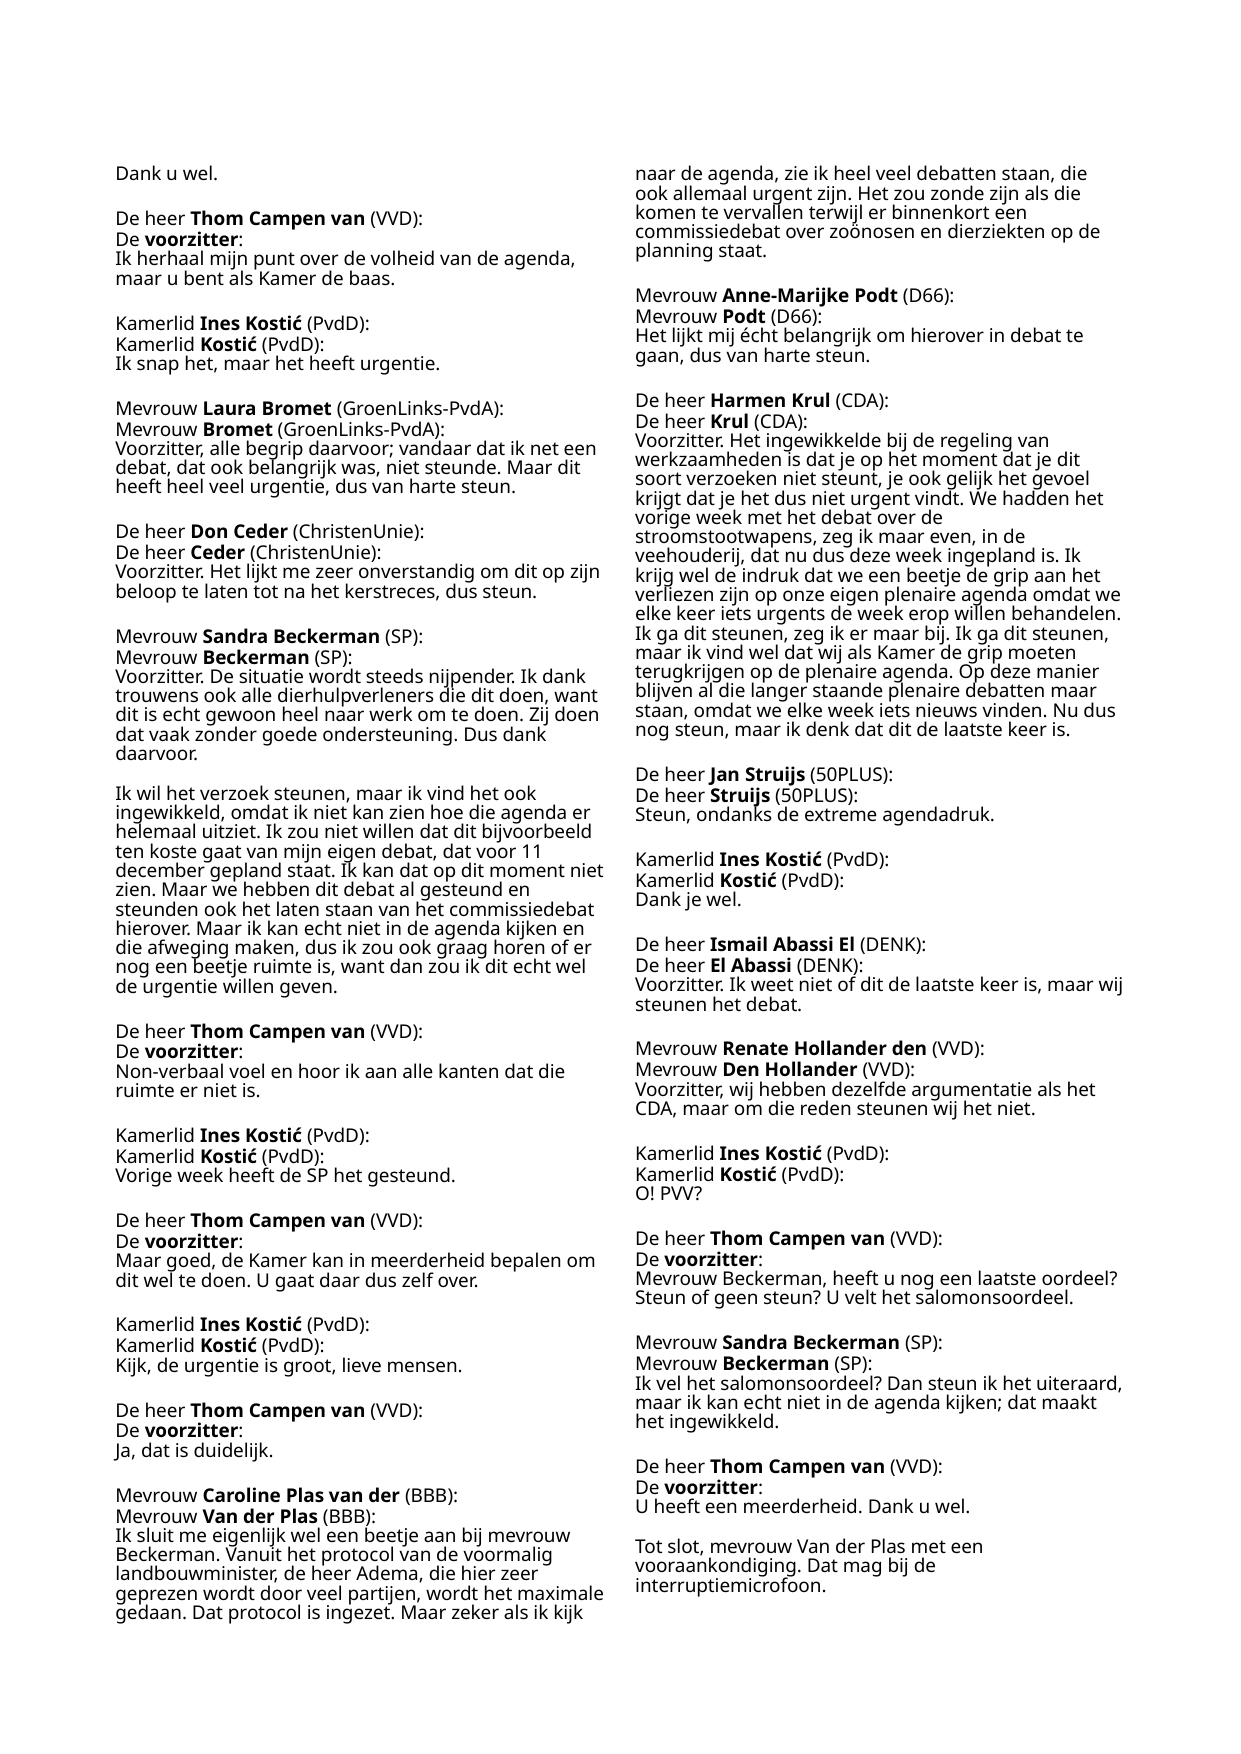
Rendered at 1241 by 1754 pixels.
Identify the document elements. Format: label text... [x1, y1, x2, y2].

text Mevrouw Renate Hollander den (VVD): [635, 1036, 1125, 1061]
text Kamerlid Kostić (PvdD): [635, 872, 1125, 891]
text Het lijkt mij écht belangrijk om hierover in debat te gaan, dus van harte steun. [635, 327, 1125, 366]
text Ja, dat is duidelijk. [115, 1442, 605, 1461]
text De heer Jan Struijs (50PLUS): [635, 761, 1125, 787]
text Mevrouw Bromet (GroenLinks-PvdA): [115, 421, 605, 440]
text De heer Krul (CDA): [635, 413, 1125, 432]
text De voorzitter: [635, 1251, 1125, 1270]
text Kamerlid Kostić (PvdD): [115, 1337, 605, 1357]
text Vorige week heeft de SP het gesteund. [115, 1167, 605, 1186]
text Kamerlid Ines Kostić (PvdD): [635, 1140, 1125, 1166]
text Voorzitter. Ik weet niet of dit de laatste keer is, maar wij steunen het debat. [635, 976, 1125, 1015]
text Tot slot, mevrouw Van der Plas met een vooraankondiging. Dat mag bij de interruptiemicrofoon. [635, 1538, 1125, 1596]
text Voorzitter. Het ingewikkelde bij de regeling van werkzaamheden is dat je op het moment dat je dit soort verzoeken niet steunt, je ook gelijk het gevoel krijgt dat je het dus niet urgent vindt. We hadden het vorige week met het debat over de stroomstootwapens, zeg ik maar even, in de veehouderij, dat nu dus deze week ingepland is. Ik krijg wel de indruk dat we een beetje de grip aan het verliezen zijn op onze eigen plenaire agenda omdat we elke keer iets urgents de week erop willen behandelen. Ik ga dit steunen, zeg ik er maar bij. Ik ga dit steunen, maar ik vind wel dat wij als Kamer de grip moeten terugkrijgen op de plenaire agenda. Op deze manier blijven al die langer staande plenaire debatten maar staan, omdat we elke week iets nieuws vinden. Nu dus nog steun, maar ik denk dat dit de laatste keer is. [635, 432, 1125, 740]
text De voorzitter: [635, 1479, 1125, 1498]
text Dank je wel. [635, 891, 1125, 910]
text Kijk, de urgentie is groot, lieve mensen. [115, 1357, 605, 1376]
text De voorzitter: [115, 1422, 605, 1442]
text Kamerlid Ines Kostić (PvdD): [635, 846, 1125, 872]
text De heer Don Ceder (ChristenUnie): [115, 518, 605, 544]
text Voorzitter. De situatie wordt steeds nijpender. Ik dank trouwens ook alle dierhulpverleners die dit doen, want dit is echt gewoon heel naar werk om te doen. Zij doen dat vaak zonder goede ondersteuning. Dus dank daarvoor. [115, 668, 605, 764]
text De heer Thom Campen van (VVD): [115, 205, 605, 231]
text Mevrouw Beckerman (SP): [115, 649, 605, 668]
text Ik sluit me eigenlijk wel een beetje aan bij mevrouw Beckerman. Vanuit het protocol van de voormalig landbouwminister, de heer Adema, die hier zeer geprezen wordt door veel partijen, wordt het maximale gedaan. Dat protocol is ingezet. Maar zeker als ik kijk [115, 1527, 605, 1623]
text Kamerlid Ines Kostić (PvdD): [115, 310, 605, 336]
text Dank u wel. [115, 165, 605, 184]
text De voorzitter: [115, 231, 605, 250]
text De voorzitter: [115, 1233, 605, 1252]
text Kamerlid Ines Kostić (PvdD): [115, 1312, 605, 1337]
text Ik vel het salomonsoordeel? Dan steun ik het uiteraard, maar ik kan echt niet in de agenda kijken; dat maakt het ingewikkeld. [635, 1374, 1125, 1432]
text Steun, ondanks de extreme agendadruk. [635, 806, 1125, 825]
text De heer Thom Campen van (VVD): [115, 1397, 605, 1422]
text Non-verbaal voel en hoor ik aan alle kanten dat die ruimte er niet is. [115, 1063, 605, 1101]
text naar de agenda, zie ik heel veel debatten staan, die ook allemaal urgent zijn. Het zou zonde zijn als die komen te vervallen terwijl er binnenkort een commissiedebat over zoönosen en dierziekten op de planning staat. [635, 165, 1125, 262]
text De heer El Abassi (DENK): [635, 957, 1125, 976]
text De heer Ismail Abassi El (DENK): [635, 931, 1125, 957]
text Mevrouw Sandra Beckerman (SP): [635, 1329, 1125, 1355]
text De heer Struijs (50PLUS): [635, 787, 1125, 806]
text Kamerlid Kostić (PvdD): [115, 336, 605, 355]
text De heer Thom Campen van (VVD): [635, 1453, 1125, 1479]
text Mevrouw Laura Bromet (GroenLinks-PvdA): [115, 395, 605, 421]
text Kamerlid Kostić (PvdD): [115, 1148, 605, 1167]
text Voorzitter, wij hebben dezelfde argumentatie als het CDA, maar om die reden steunen wij het niet. [635, 1081, 1125, 1119]
text Mevrouw Van der Plas (BBB): [115, 1508, 605, 1527]
text De heer Thom Campen van (VVD): [115, 1207, 605, 1233]
text De heer Harmen Krul (CDA): [635, 387, 1125, 413]
text Kamerlid Kostić (PvdD): [635, 1166, 1125, 1185]
text Mevrouw Podt (D66): [635, 308, 1125, 327]
text Maar goed, de Kamer kan in meerderheid bepalen om dit wel te doen. U gaat daar dus zelf over. [115, 1252, 605, 1291]
text Mevrouw Den Hollander (VVD): [635, 1061, 1125, 1081]
text De heer Thom Campen van (VVD): [635, 1225, 1125, 1251]
text Mevrouw Sandra Beckerman (SP): [115, 623, 605, 649]
text Voorzitter, alle begrip daarvoor; vandaar dat ik net een debat, dat ook belangrijk was, niet steunde. Maar dit heeft heel veel urgentie, dus van harte steun. [115, 440, 605, 498]
text Mevrouw Anne-Marijke Podt (D66): [635, 282, 1125, 308]
text Mevrouw Caroline Plas van der (BBB): [115, 1482, 605, 1508]
text Kamerlid Ines Kostić (PvdD): [115, 1122, 605, 1148]
text Ik wil het verzoek steunen, maar ik vind het ook ingewikkeld, omdat ik niet kan zien hoe die agenda er helemaal uitziet. Ik zou niet willen dat dit bijvoorbeeld ten koste gaat van mijn eigen debat, dat voor 11 december gepland staat. Ik kan dat op dit moment niet zien. Maar we hebben dit debat al gesteund en steunden ook het laten staan van het commissiedebat hierover. Maar ik kan echt niet in de agenda kijken en die afweging maken, dus ik zou ook graag horen of er nog een beetje ruimte is, want dan zou ik dit echt wel de urgentie willen geven. [115, 785, 605, 997]
text Ik herhaal mijn punt over de volheid van de agenda, maar u bent als Kamer de baas. [115, 250, 605, 289]
text Voorzitter. Het lijkt me zeer onverstandig om dit op zijn beloop te laten tot na het kerstreces, dus steun. [115, 563, 605, 602]
text De heer Ceder (ChristenUnie): [115, 544, 605, 563]
text U heeft een meerderheid. Dank u wel. [635, 1498, 1125, 1517]
text Ik snap het, maar het heeft urgentie. [115, 355, 605, 374]
text De voorzitter: [115, 1043, 605, 1063]
text Mevrouw Beckerman, heeft u nog een laatste oordeel? Steun of geen steun? U velt het salomonsoordeel. [635, 1270, 1125, 1309]
text De heer Thom Campen van (VVD): [115, 1018, 605, 1043]
text Mevrouw Beckerman (SP): [635, 1355, 1125, 1374]
text O! PVV? [635, 1185, 1125, 1204]
